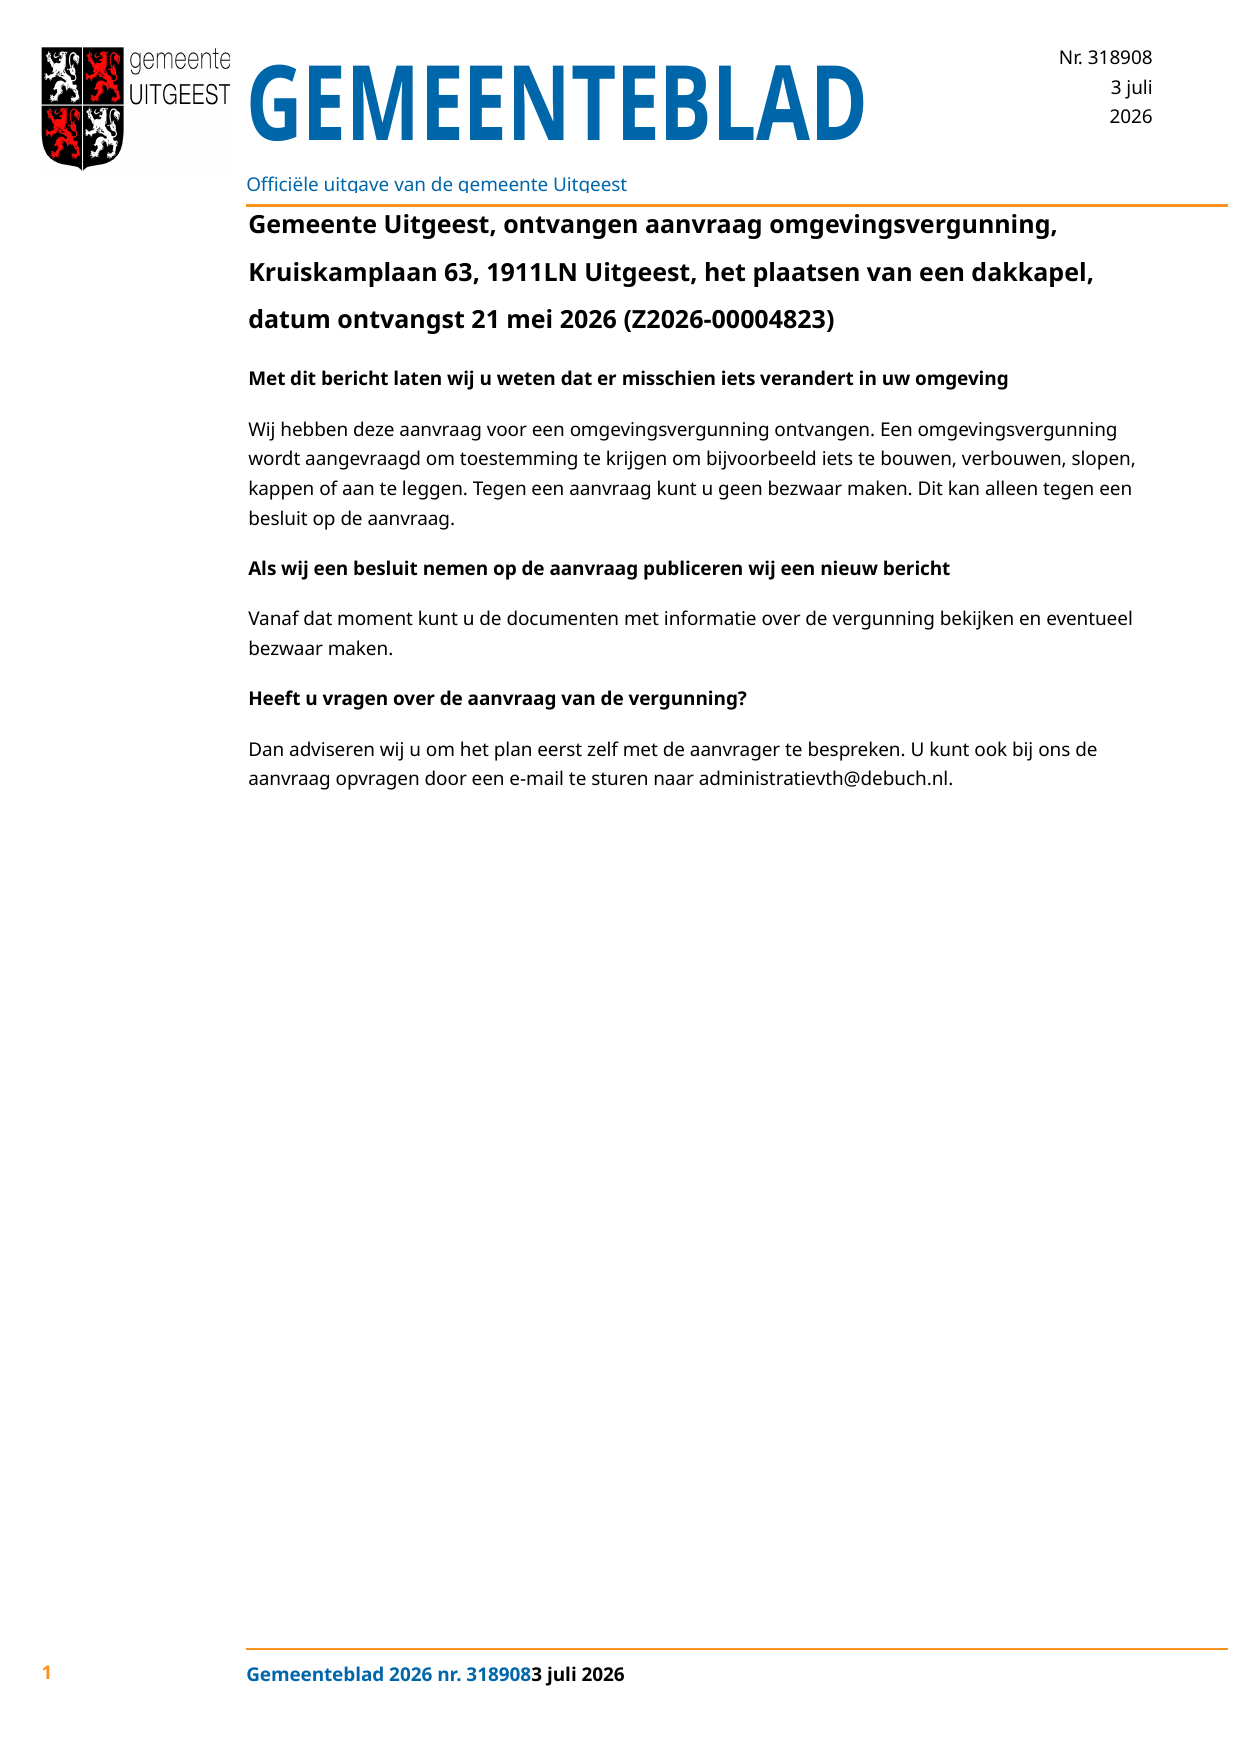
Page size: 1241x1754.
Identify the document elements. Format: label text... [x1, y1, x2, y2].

text Als wij een besluit nemen op de aanvraag publiceren wij een nieuw bericht [248, 555, 1152, 581]
picture [41, 47, 231, 172]
text Dan adviseren wij u om het plan eerst zelf met de aanvrager te bespreken. U kunt ook bij ons de aanvraag opvragen door een e-mail te sturen naar administratievth@debuch.nl. [248, 736, 1152, 791]
text Met dit bericht laten wij u weten dat er misschien iets verandert in uw omgeving [248, 366, 1152, 391]
text Heeft u vragen over de aanvraag van de vergunning? [248, 686, 1152, 711]
text Wij hebben deze aanvraag voor een omgevingsvergunning ontvangen. Een omgevingsvergunning wordt aangevraagd om toestemming te krijgen om bijvoorbeeld iets te bouwen, verbouwen, slopen, kappen of aan te leggen. Tegen een aanvraag kunt u geen bezwaar maken. Dit kan alleen tegen een besluit op de aanvraag. [248, 416, 1152, 530]
text Vanaf dat moment kunt u de documenten met informatie over de vergunning bekijken en eventueel bezwaar maken. [248, 606, 1152, 661]
text Gemeente Uitgeest, ontvangen aanvraag omgevingsvergunning, Kruiskamplaan 63, 1911LN Uitgeest, het plaatsen van een dakkapel, datum ontvangst 21 mei 2026 (Z2026-00004823) [248, 207, 1152, 336]
